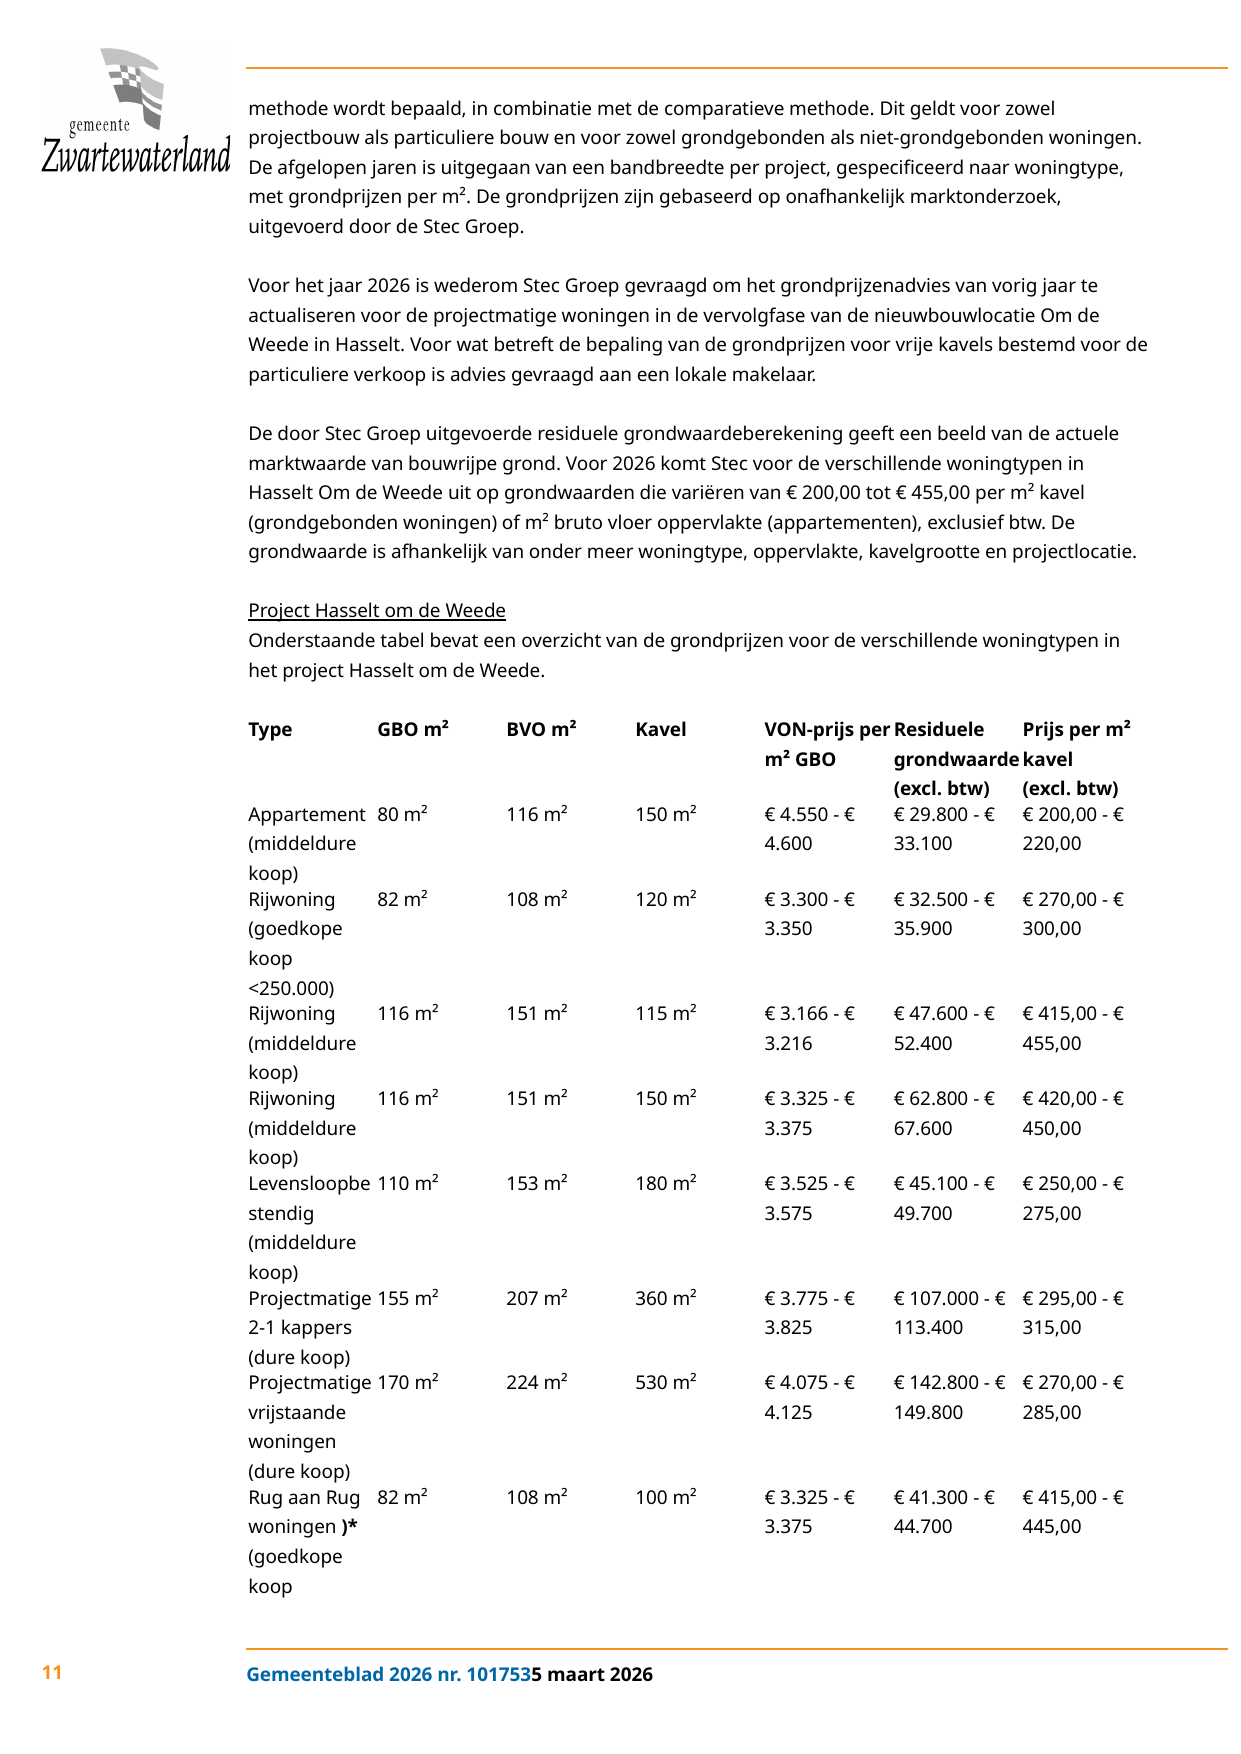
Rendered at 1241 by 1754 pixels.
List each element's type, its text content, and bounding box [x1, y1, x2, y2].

table_cell 530 m² [635, 1370, 764, 1484]
table_cell 360 m² [635, 1285, 764, 1369]
table_cell € 250,00 - € 275,00 [1023, 1170, 1152, 1285]
table_cell Levensloopbestendig (middeldure koop) [248, 1170, 377, 1285]
table_header Residuele grondwaarde (excl. btw) [894, 716, 1022, 801]
table_header Prijs per m² kavel (excl. btw) [1023, 716, 1152, 801]
table_cell € 270,00 - € 285,00 [1023, 1370, 1152, 1484]
table_cell € 200,00 - € 220,00 [1023, 801, 1152, 886]
table_cell 100 m² [635, 1484, 764, 1598]
table_cell 120 m² [635, 886, 764, 1000]
text Voor het jaar 2026 is wederom Stec Groep gevraagd om het grondprijzenadvies van vorig jaar te actualiseren voor de projectmatige woningen in de vervolgfase van de nieuwbouwlocatie Om de Weede in Hasselt. Voor wat betreft de bepaling van de grondprijzen voor vrije kavels bestemd voor de particuliere verkoop is advies gevraagd aan een lokale makelaar. [248, 272, 1152, 387]
table_cell € 3.775 - € 3.825 [764, 1285, 893, 1369]
table_cell Appartement (middeldure koop) [248, 801, 377, 886]
table_cell 116 m² [377, 1085, 506, 1170]
table_cell Rug aan Rug woningen )* (goedkope koop [248, 1484, 377, 1598]
table_cell 82 m² [377, 886, 506, 1000]
table_cell € 415,00 - € 455,00 [1023, 1000, 1152, 1085]
table_cell Projectmatige vrijstaande woningen (dure koop) [248, 1370, 377, 1484]
table_header Type [248, 716, 377, 801]
table_cell € 41.300 - € 44.700 [894, 1484, 1022, 1598]
table_cell € 3.300 - € 3.350 [764, 886, 893, 1000]
table_cell € 29.800 - € 33.100 [894, 801, 1022, 886]
table_cell € 45.100 - € 49.700 [894, 1170, 1022, 1285]
table_cell 110 m² [377, 1170, 506, 1285]
table_cell 82 m² [377, 1484, 506, 1598]
table_cell 108 m² [506, 1484, 635, 1598]
table_cell € 3.325 - € 3.375 [764, 1484, 893, 1598]
table_cell € 107.000 - € 113.400 [894, 1285, 1022, 1369]
picture [41, 47, 231, 172]
table_cell Rijwoning (middeldure koop) [248, 1000, 377, 1085]
table_cell 224 m² [506, 1370, 635, 1484]
table_cell 116 m² [506, 801, 635, 886]
table_cell € 32.500 - € 35.900 [894, 886, 1022, 1000]
text Onderstaande tabel bevat een overzicht van de grondprijzen voor de verschillende woningtypen in het project Hasselt om de Weede. [248, 627, 1152, 683]
table_cell 155 m² [377, 1285, 506, 1369]
text methode wordt bepaald, in combinatie met de comparatieve methode. Dit geldt voor zowel projectbouw als particuliere bouw en voor zowel grondgebonden als niet-grondgebonden woningen. De afgelopen jaren is uitgegaan van een bandbreedte per project, gespecificeerd naar woningtype, met grondprijzen per m². De grondprijzen zijn gebaseerd op onafhankelijk marktonderzoek, uitgevoerd door de Stec Groep. [248, 95, 1152, 239]
table_cell Projectmatige 2-1 kappers (dure koop) [248, 1285, 377, 1369]
table_cell € 47.600 - € 52.400 [894, 1000, 1022, 1085]
table_cell 180 m² [635, 1170, 764, 1285]
table_cell Rijwoning (middeldure koop) [248, 1085, 377, 1170]
table_cell 115 m² [635, 1000, 764, 1085]
table_cell 150 m² [635, 801, 764, 886]
table_cell € 295,00 - € 315,00 [1023, 1285, 1152, 1369]
table_header BVO m² [506, 716, 635, 801]
table_cell € 3.166 - € 3.216 [764, 1000, 893, 1085]
table_cell Rijwoning (goedkope koop <250.000) [248, 886, 377, 1000]
text Project Hasselt om de Weede [248, 598, 1152, 623]
table_cell 170 m² [377, 1370, 506, 1484]
table_header Kavel [635, 716, 764, 801]
table_cell € 62.800 - € 67.600 [894, 1085, 1022, 1170]
table_cell 116 m² [377, 1000, 506, 1085]
table_cell € 415,00 - € 445,00 [1023, 1484, 1152, 1598]
table_cell € 3.525 - € 3.575 [764, 1170, 893, 1285]
table_cell € 4.550 - € 4.600 [764, 801, 893, 886]
table_cell € 270,00 - € 300,00 [1023, 886, 1152, 1000]
table_cell 151 m² [506, 1085, 635, 1170]
table_cell € 420,00 - € 450,00 [1023, 1085, 1152, 1170]
table_cell 151 m² [506, 1000, 635, 1085]
table_header GBO m² [377, 716, 506, 801]
table_cell 153 m² [506, 1170, 635, 1285]
table_cell 80 m² [377, 801, 506, 886]
table_cell 150 m² [635, 1085, 764, 1170]
table_cell € 4.075 - € 4.125 [764, 1370, 893, 1484]
table_cell 207 m² [506, 1285, 635, 1369]
table_cell 108 m² [506, 886, 635, 1000]
text De door Stec Groep uitgevoerde residuele grondwaardeberekening geeft een beeld van de actuele marktwaarde van bouwrijpe grond. Voor 2026 komt Stec voor de verschillende woningtypen in Hasselt Om de Weede uit op grondwaarden die variëren van € 200,00 tot € 455,00 per m² kavel (grondgebonden woningen) of m² bruto vloer oppervlakte (appartementen), exclusief btw. De grondwaarde is afhankelijk van onder meer woningtype, oppervlakte, kavelgrootte en projectlocatie. [248, 420, 1152, 564]
table_cell € 3.325 - € 3.375 [764, 1085, 893, 1170]
table_cell € 142.800 - € 149.800 [894, 1370, 1022, 1484]
table_header VON-prijs per m² GBO [764, 716, 893, 801]
